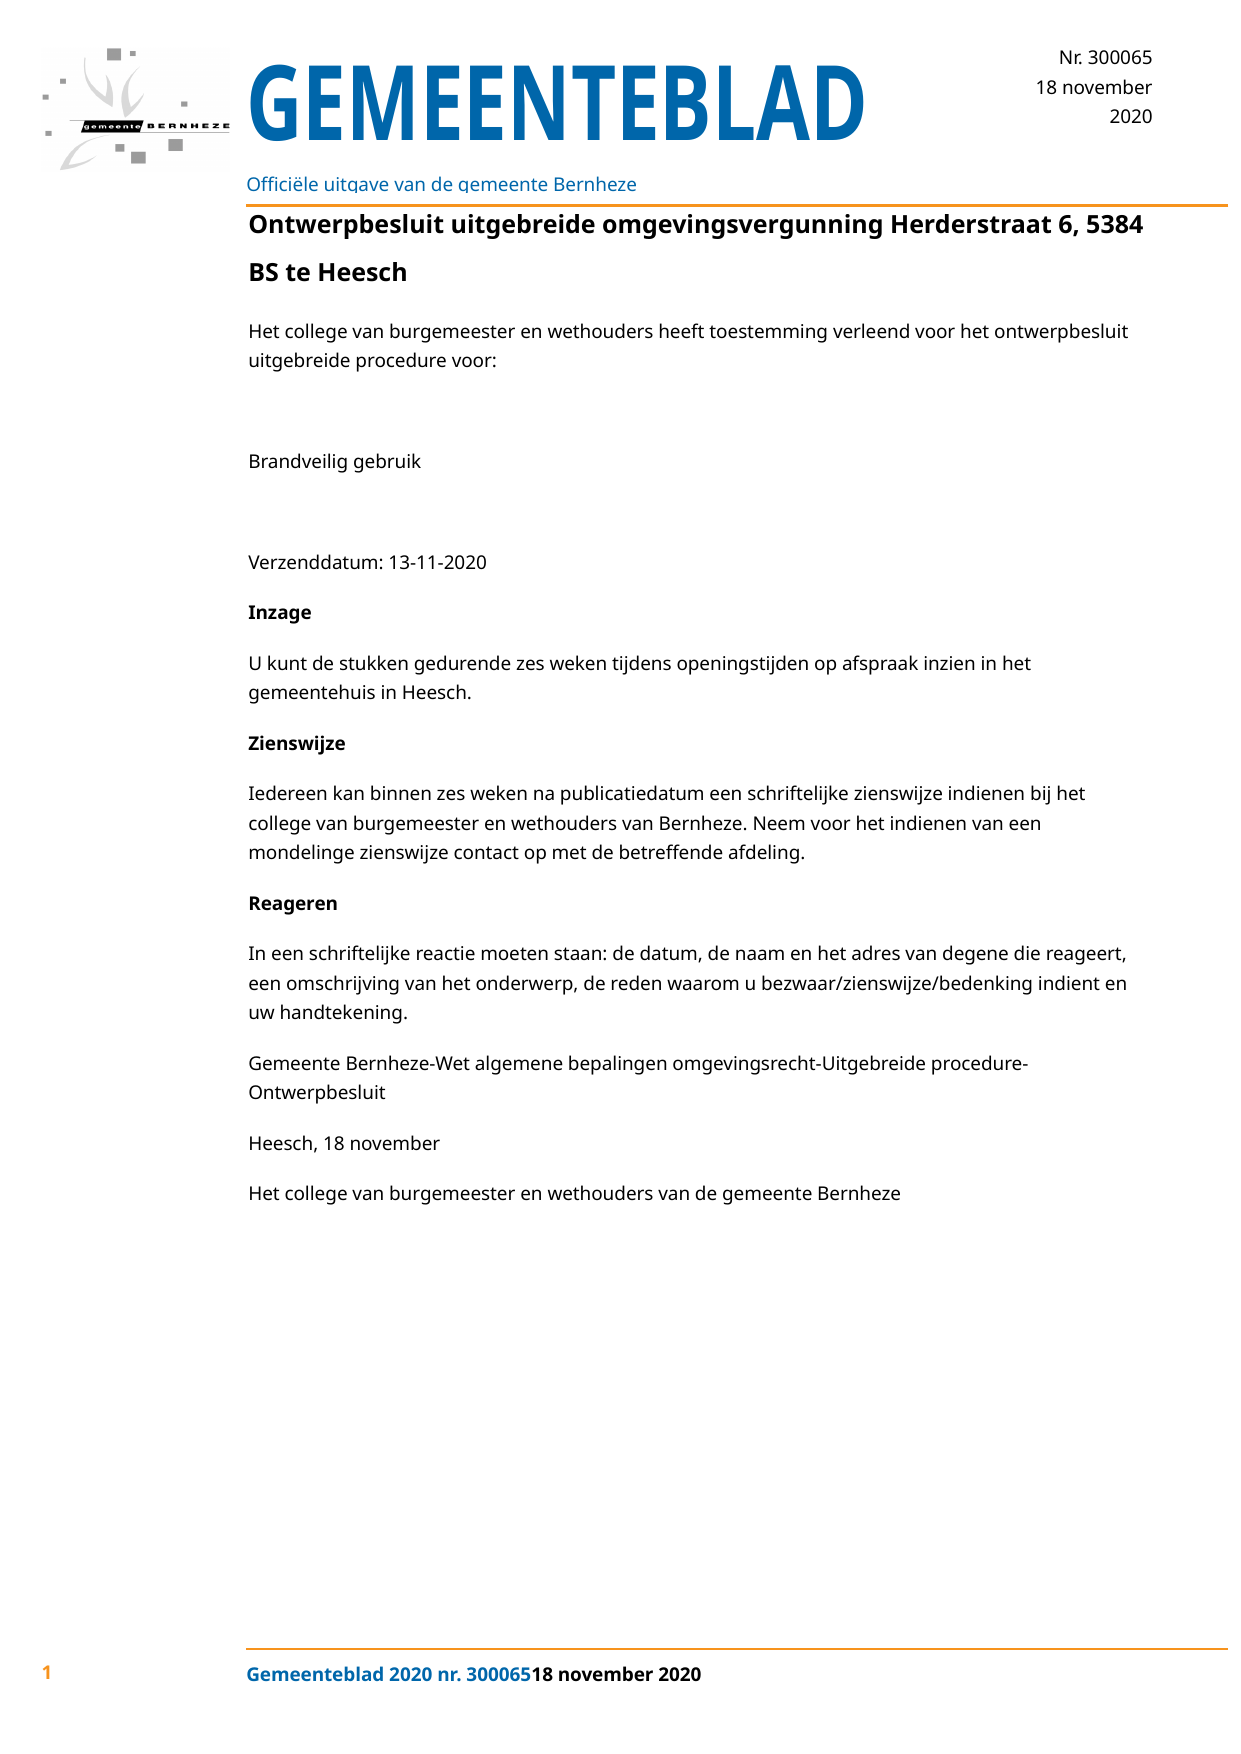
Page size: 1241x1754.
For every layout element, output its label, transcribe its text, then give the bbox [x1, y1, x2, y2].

text Ontwerpbesluit uitgebreide omgevingsvergunning Herderstraat 6, 5384 BS te Heesch [248, 207, 1152, 288]
text Zienswijze [248, 730, 1152, 756]
text Inzage [248, 599, 1152, 625]
text In een schriftelijke reactie moeten staan: de datum, de naam en het adres van degene die reageert, een omschrijving van het onderwerp, de reden waarom u bezwaar/zienswijze/bedenking indient en uw handtekening. [248, 940, 1152, 1025]
text Iedereen kan binnen zes weken na publicatiedatum een schriftelijke zienswijze indienen bij het college van burgemeester en wethouders van Bernheze. Neem voor het indienen van een mondelinge zienswijze contact op met de betreffende afdeling. [248, 780, 1152, 865]
text Reageren [248, 890, 1152, 916]
text U kunt de stukken gedurende zes weken tijdens openingstijden op afspraak inzien in het gemeentehuis in Heesch. [248, 650, 1152, 705]
text Verzenddatum: 13-11-2020 [248, 549, 1152, 575]
text Het college van burgemeester en wethouders van de gemeente Bernheze [248, 1180, 1152, 1206]
text Heesch, 18 november [248, 1130, 1152, 1156]
picture [41, 47, 231, 172]
text Brandveilig gebruik [248, 448, 1152, 474]
text Het college van burgemeester en wethouders heeft toestemming verleend voor het ontwerpbesluit uitgebreide procedure voor: [248, 318, 1152, 373]
text Gemeente Bernheze-Wet algemene bepalingen omgevingsrecht-Uitgebreide procedure-Ontwerpbesluit [248, 1050, 1152, 1105]
